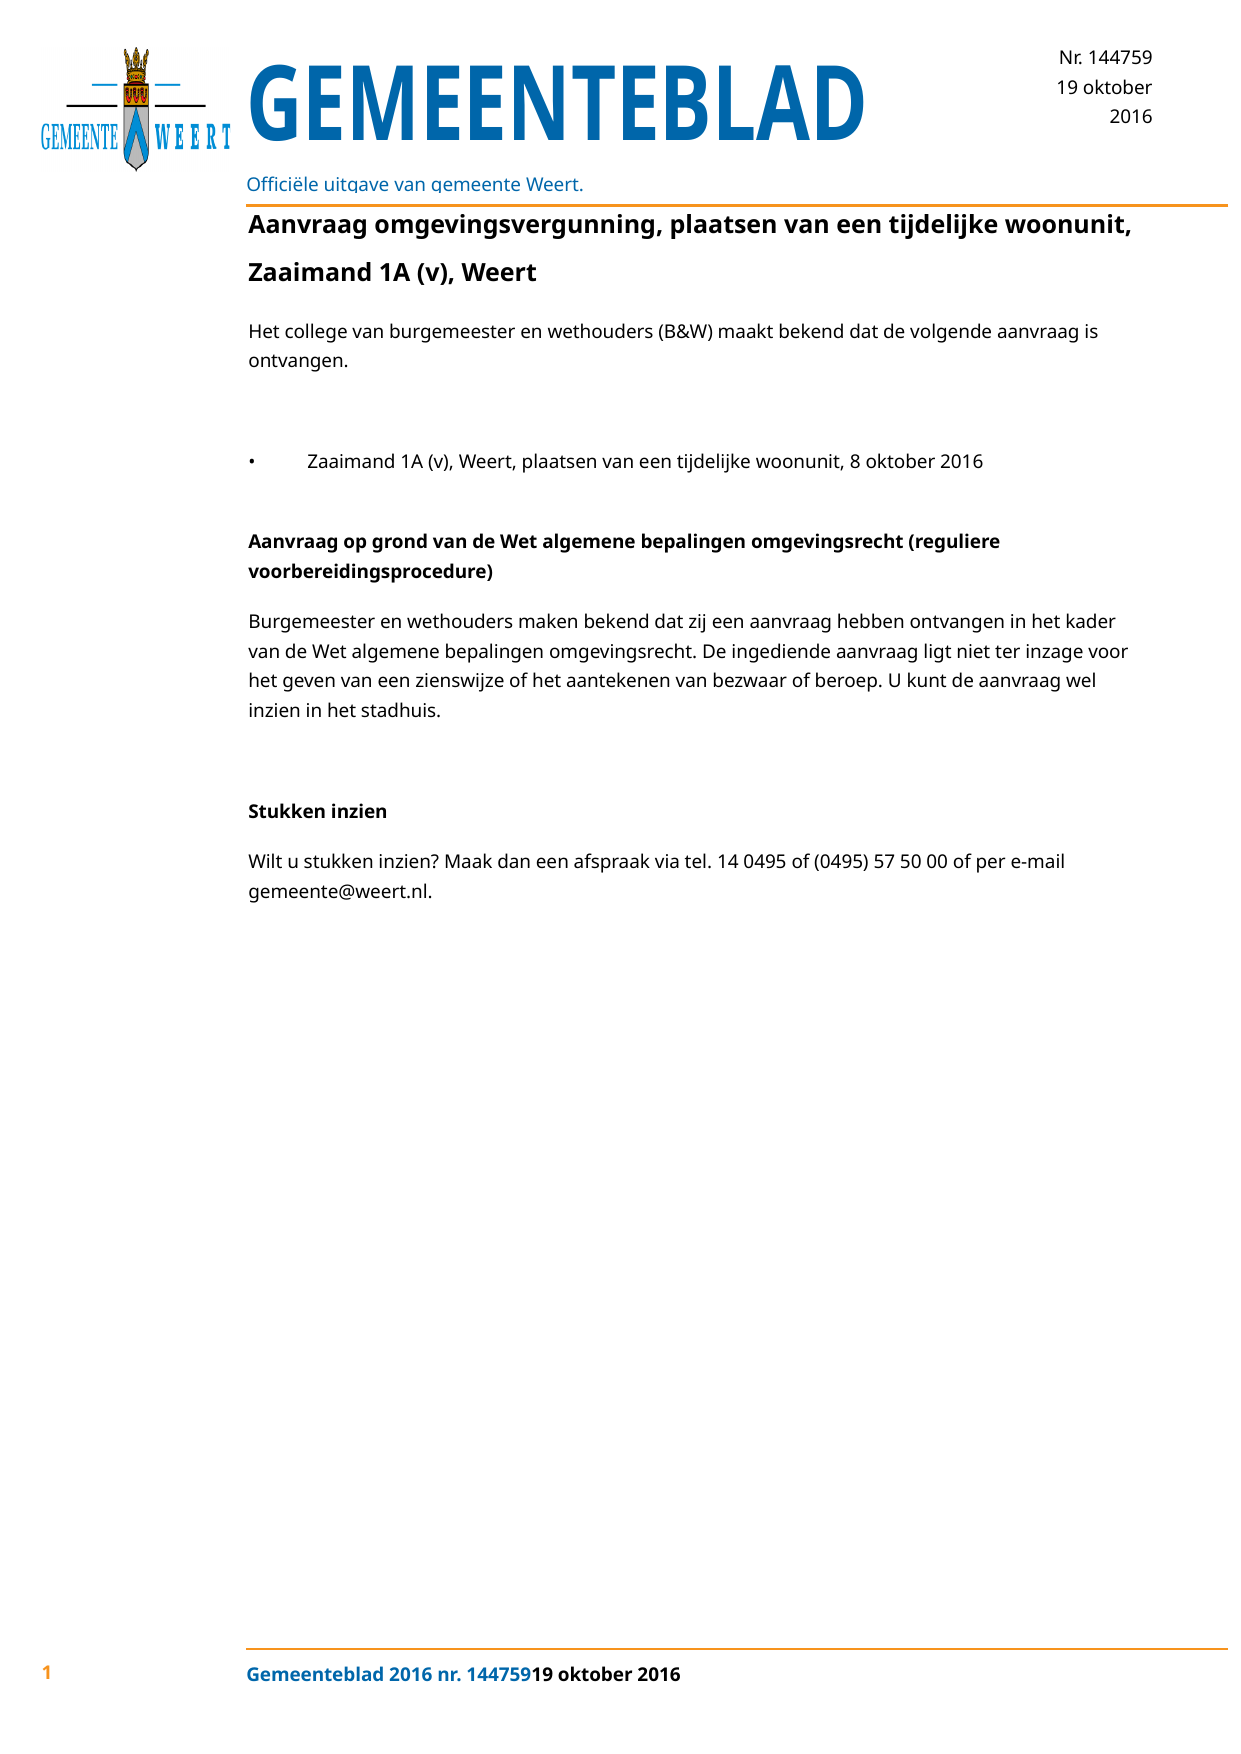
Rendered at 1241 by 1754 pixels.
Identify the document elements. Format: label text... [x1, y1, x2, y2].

text Wilt u stukken inzien? Maak dan een afspraak via tel. 14 0495 of (0495) 57 50 00 of per e-mail gemeente@weert.nl. [248, 848, 1152, 904]
text Stukken inzien [248, 798, 1152, 824]
list Zaaimand 1A (v), Weert, plaatsen van een tijdelijke woonunit, 8 oktober 2016 [248, 448, 1152, 474]
picture [41, 47, 231, 172]
text Het college van burgemeester en wethouders (B&W) maakt bekend dat de volgende aanvraag is ontvangen. [248, 318, 1152, 373]
text Aanvraag op grond van de Wet algemene bepalingen omgevingsrecht (reguliere voorbereidingsprocedure) [248, 528, 1152, 584]
text Burgemeester en wethouders maken bekend dat zij een aanvraag hebben ontvangen in het kader van de Wet algemene bepalingen omgevingsrecht. De ingediende aanvraag ligt niet ter inzage voor het geven van een zienswijze of het aantekenen van bezwaar of beroep. U kunt de aanvraag wel inzien in het stadhuis. [248, 608, 1152, 723]
text Aanvraag omgevingsvergunning, plaatsen van een tijdelijke woonunit, Zaaimand 1A (v), Weert [248, 207, 1152, 288]
